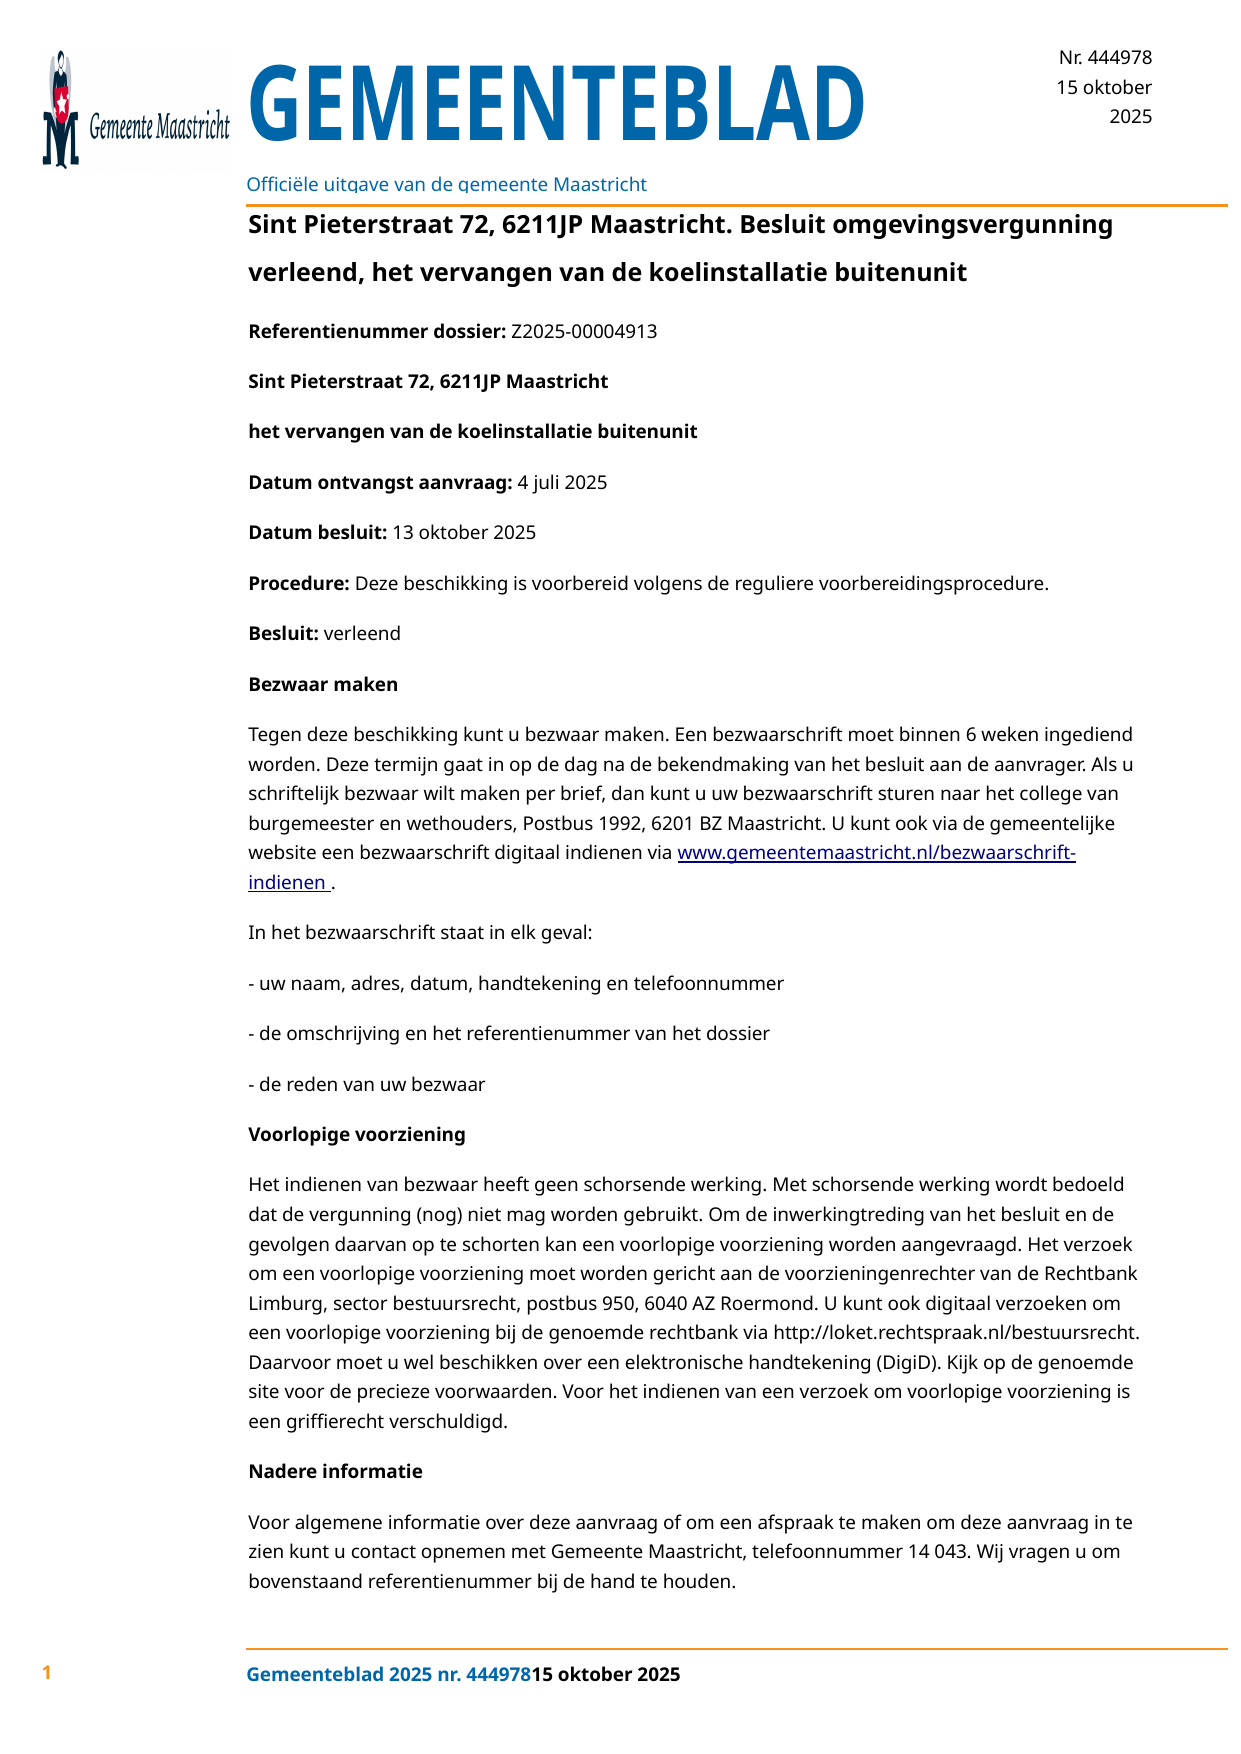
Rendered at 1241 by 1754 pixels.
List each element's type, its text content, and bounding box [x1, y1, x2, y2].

text Sint Pieterstraat 72, 6211JP Maastricht [248, 368, 1152, 394]
text Datum besluit: 13 oktober 2025 [248, 519, 1152, 545]
text Bezwaar maken [248, 671, 1152, 697]
text Voor algemene informatie over deze aanvraag of om een afspraak te maken om deze aanvraag in te zien kunt u contact opnemen met Gemeente Maastricht, telefoonnummer 14 043. Wij vragen u om bovenstaand referentienummer bij de hand te houden. [248, 1509, 1152, 1594]
text Besluit: verleend [248, 620, 1152, 646]
text het vervangen van de koelinstallatie buitenunit [248, 419, 1152, 444]
text - de omschrijving en het referentienummer van het dossier [248, 1020, 1152, 1046]
text Het indienen van bezwaar heeft geen schorsende werking. Met schorsende werking wordt bedoeld dat de vergunning (nog) niet mag worden gebruikt. Om de inwerkingtreding van het besluit en de gevolgen daarvan op te schorten kan een voorlopige voorziening worden aangevraagd. Het verzoek om een voorlopige voorziening moet worden gericht aan de voorzieningenrechter van de Rechtbank Limburg, sector bestuursrecht, postbus 950, 6040 AZ Roermond. U kunt ook digitaal verzoeken om een voorlopige voorziening bij de genoemde rechtbank via http://loket.rechtspraak.nl/bestuursrecht. Daarvoor moet u wel beschikken over een elektronische handtekening (DigiD). Kijk op de genoemde site voor de precieze voorwaarden. Voor het indienen van een verzoek om voorlopige voorziening is een griffierecht verschuldigd. [248, 1172, 1152, 1434]
text Procedure: Deze beschikking is voorbereid volgens de reguliere voorbereidingsprocedure. [248, 570, 1152, 596]
text - uw naam, adres, datum, handtekening en telefoonnummer [248, 970, 1152, 996]
text Datum ontvangst aanvraag: 4 juli 2025 [248, 469, 1152, 495]
text Tegen deze beschikking kunt u bezwaar maken. Een bezwaarschrift moet binnen 6 weken ingediend worden. Deze termijn gaat in op de dag na de bekendmaking van het besluit aan de aanvrager. Als u schriftelijk bezwaar wilt maken per brief, dan kunt u uw bezwaarschrift sturen naar het college van burgemeester en wethouders, Postbus 1992, 6201 BZ Maastricht. U kunt ook via de gemeentelijke website een bezwaarschrift digitaal indienen via www.gemeentemaastricht.nl/bezwaarschrift-indienen . [248, 721, 1152, 895]
text In het bezwaarschrift staat in elk geval: [248, 919, 1152, 945]
text Voorlopige voorziening [248, 1121, 1152, 1147]
text - de reden van uw bezwaar [248, 1071, 1152, 1097]
text Referentienummer dossier: Z2025-00004913 [248, 318, 1152, 344]
picture [41, 47, 231, 172]
text Nadere informatie [248, 1459, 1152, 1484]
text Sint Pieterstraat 72, 6211JP Maastricht. Besluit omgevingsvergunning verleend, het vervangen van de koelinstallatie buitenunit [248, 207, 1152, 288]
